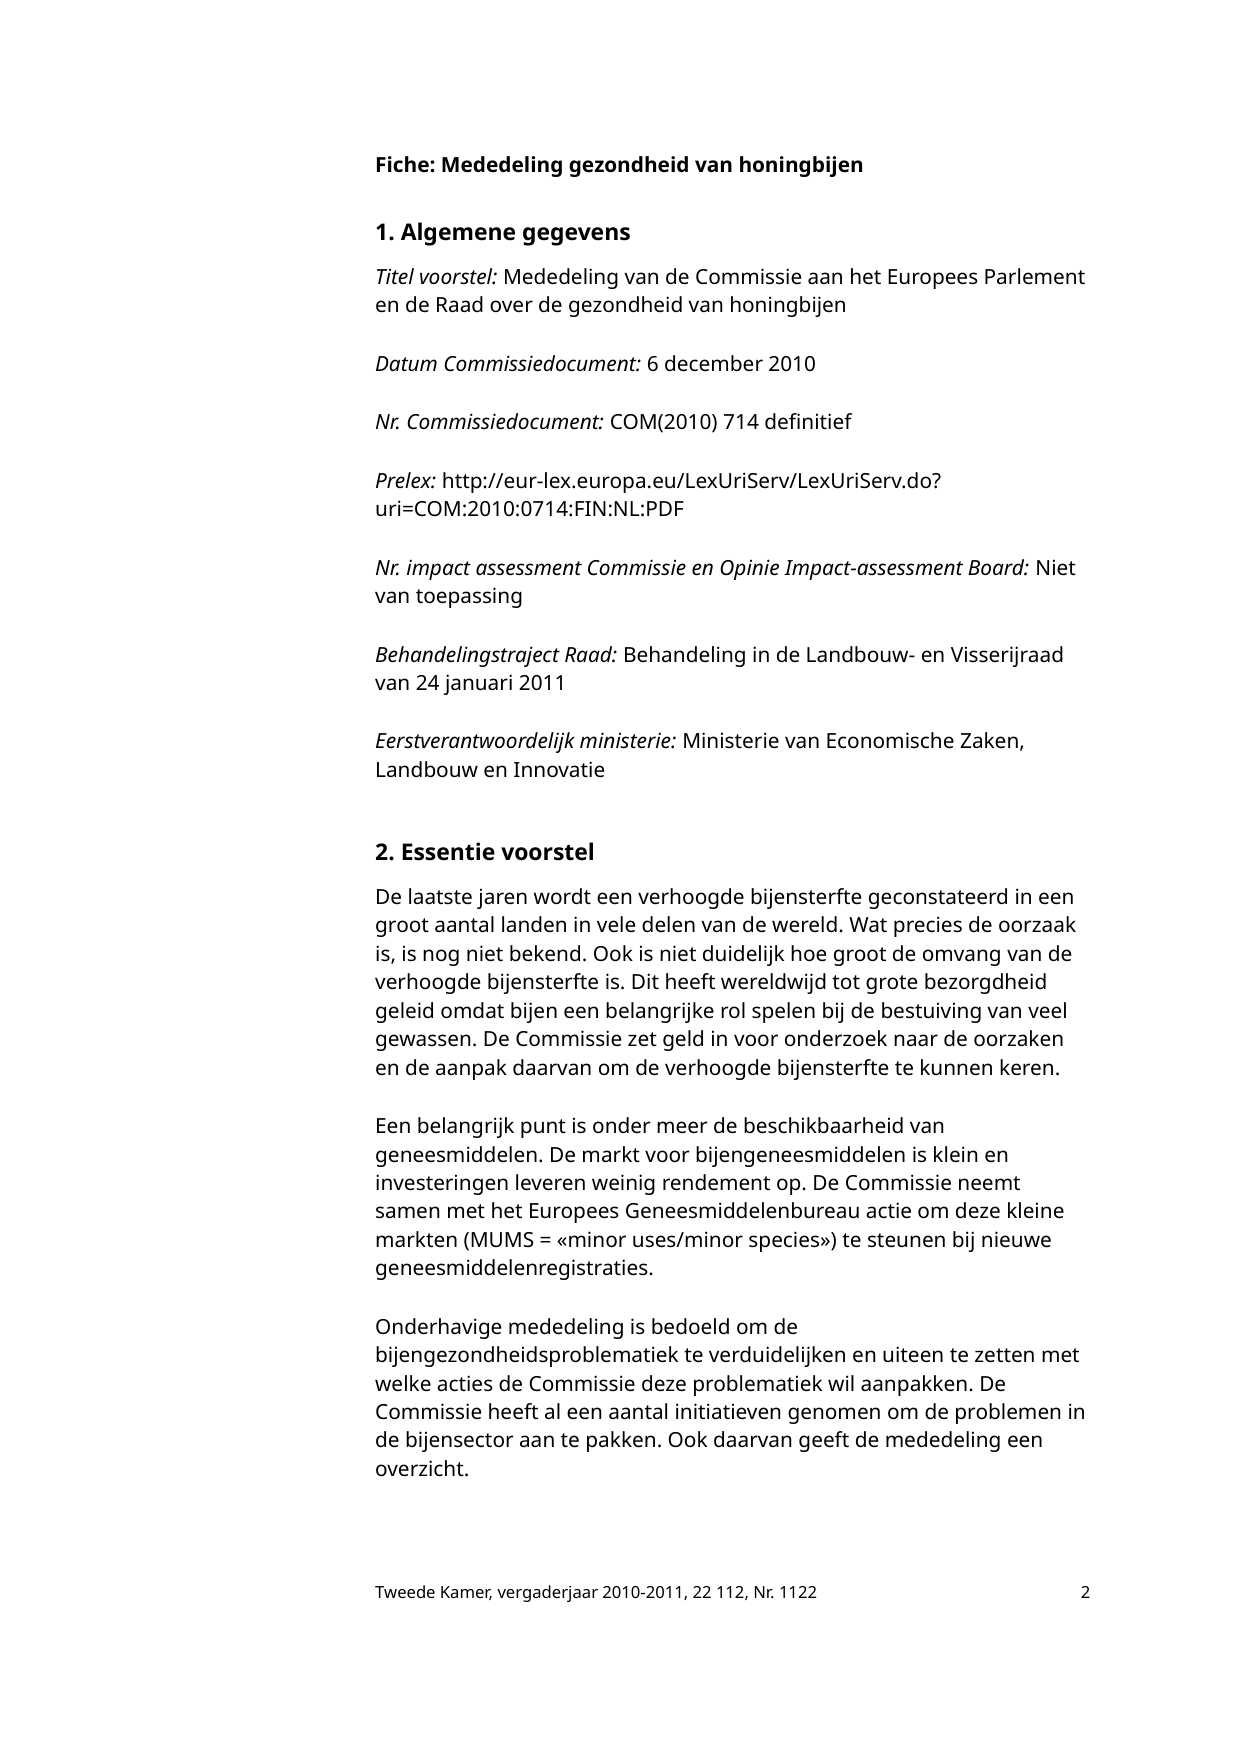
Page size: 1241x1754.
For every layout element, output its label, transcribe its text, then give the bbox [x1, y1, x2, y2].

text Behandelingstraject Raad: Behandeling in de Landbouw- en Visserijraad van 24 januari 2011 [375, 640, 1090, 697]
text Een belangrijk punt is onder meer de beschikbaarheid van geneesmiddelen. De markt voor bijengeneesmiddelen is klein en investeringen leveren weinig rendement op. De Commissie neemt samen met het Europees Geneesmiddelenbureau actie om deze kleine markten (MUMS = «minor uses/minor species») te steunen bij nieuwe geneesmiddelenregistraties. [375, 1111, 1090, 1282]
text Fiche: Mededeling gezondheid van honingbijen [375, 150, 1090, 178]
text Nr. Commissiedocument: COM(2010) 714 definitief [375, 407, 1090, 436]
text Eerstverantwoordelijk ministerie: Ministerie van Economische Zaken, Landbouw en Innovatie [375, 727, 1090, 783]
text Datum Commissiedocument: 6 december 2010 [375, 349, 1090, 377]
text Titel voorstel: Mededeling van de Commissie aan het Europees Parlement en de Raad over de gezondheid van honingbijen [375, 262, 1090, 319]
subtitle 1. Algemene gegevens [375, 216, 1090, 247]
text Onderhavige mededeling is bedoeld om de bijengezondheidsproblematiek te verduidelijken en uiteen te zetten met welke acties de Commissie deze problematiek wil aanpakken. De Commissie heeft al een aantal initiatieven genomen om de problemen in de bijensector aan te pakken. Ook daarvan geeft de mededeling een overzicht. [375, 1312, 1090, 1482]
subtitle 2. Essentie voorstel [375, 836, 1090, 867]
text Prelex: http://eur-lex.europa.eu/LexUriServ/LexUriServ.do?uri=COM:2010:0714:FIN:NL:PDF [375, 466, 1090, 523]
text Nr. impact assessment Commissie en Opinie Impact-assessment Board: Niet van toepassing [375, 553, 1090, 610]
text De laatste jaren wordt een verhoogde bijensterfte geconstateerd in een groot aantal landen in vele delen van de wereld. Wat precies de oorzaak is, is nog niet bekend. Ook is niet duidelijk hoe groot de omvang van de verhoogde bijensterfte is. Dit heeft wereldwijd tot grote bezorgdheid geleid omdat bijen een belangrijke rol spelen bij de bestuiving van veel gewassen. De Commissie zet geld in voor onderzoek naar de oorzaken en de aanpak daarvan om de verhoogde bijensterfte te kunnen keren. [375, 882, 1090, 1081]
